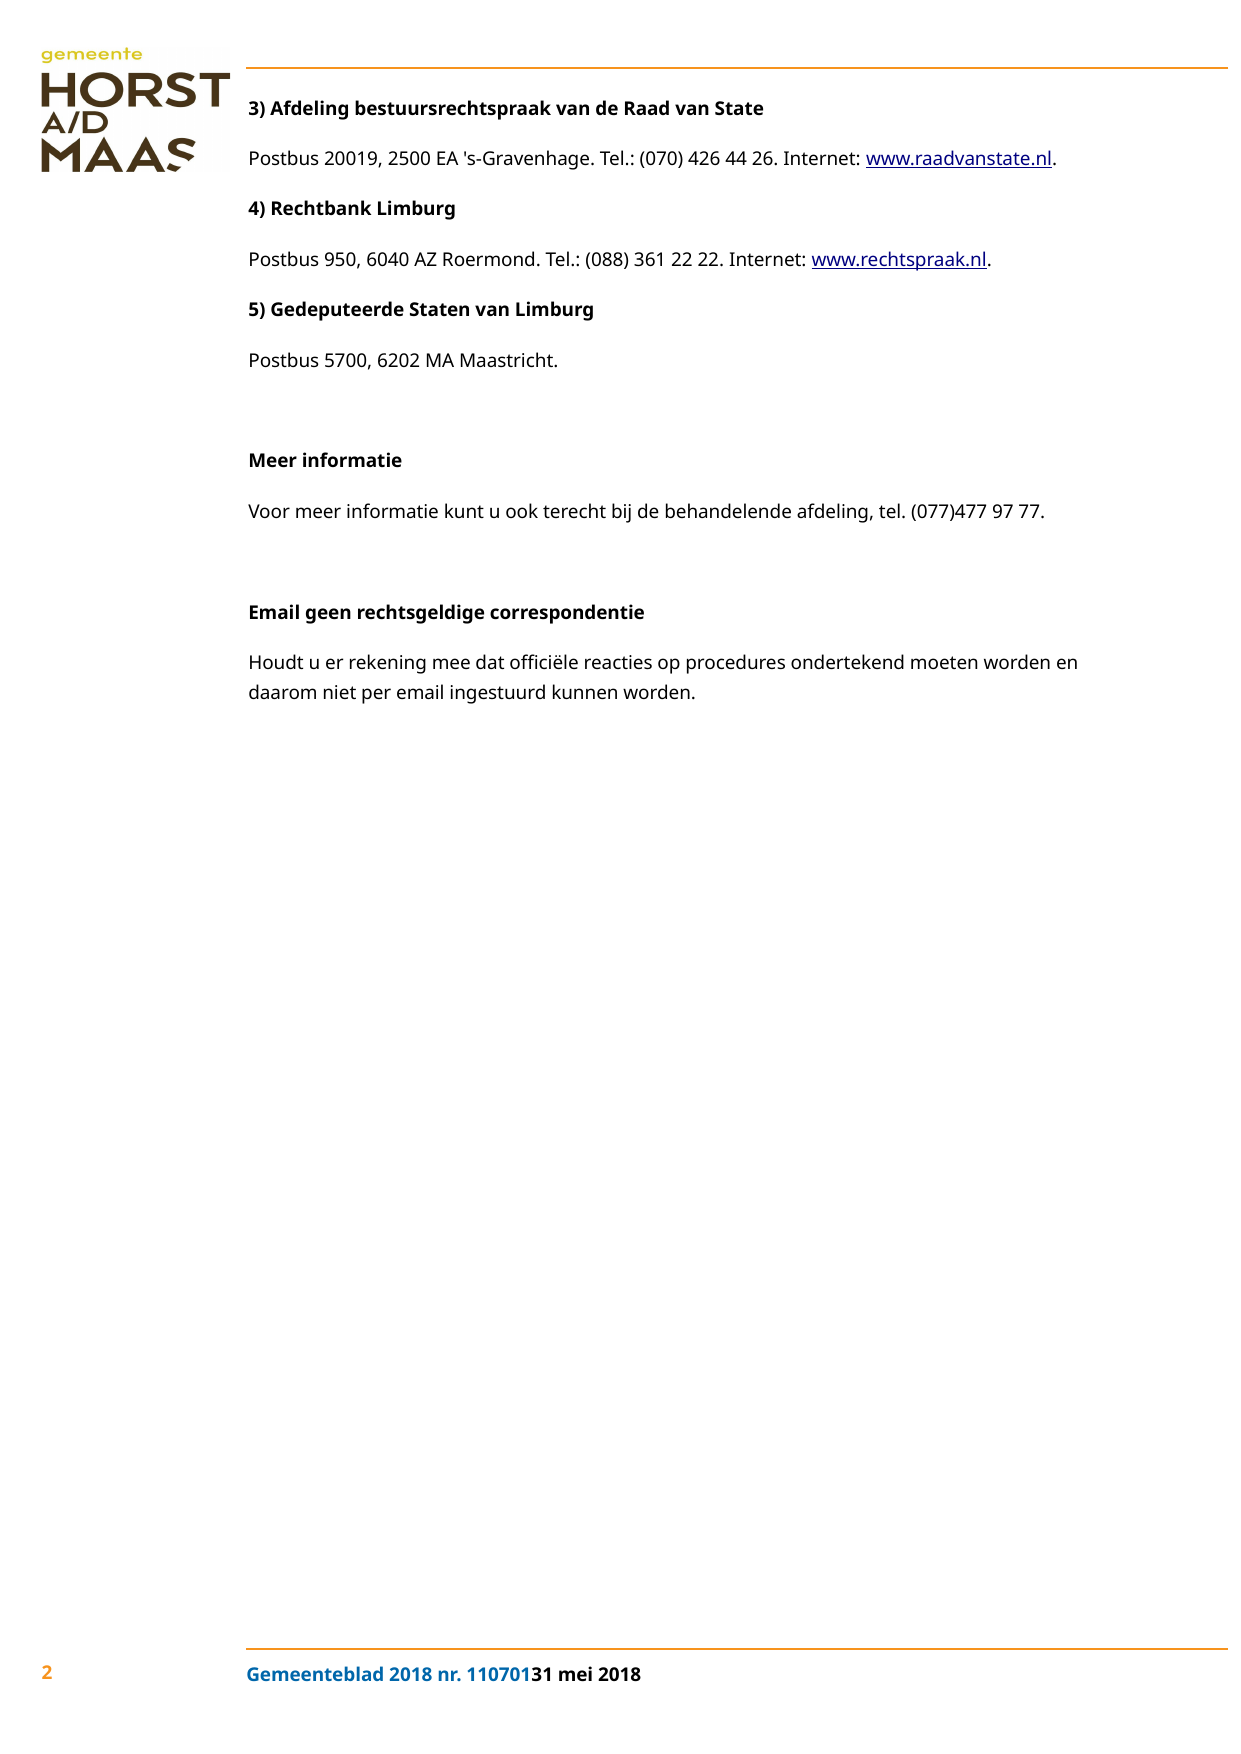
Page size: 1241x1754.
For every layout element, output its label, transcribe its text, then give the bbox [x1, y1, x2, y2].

text Postbus 950, 6040 AZ Roermond. Tel.: (088) 361 22 22. Internet: www.rechtspraak.nl. [248, 246, 1152, 272]
text Postbus 5700, 6202 MA Maastricht. [248, 347, 1152, 373]
text 4) Rechtbank Limburg [248, 196, 1152, 221]
text 5) Gedeputeerde Staten van Limburg [248, 296, 1152, 322]
text Meer informatie [248, 448, 1152, 473]
text Voor meer informatie kunt u ook terecht bij de behandelende afdeling, tel. (077)477 97 77. [248, 498, 1152, 524]
text 3) Afdeling bestuursrechtspraak van de Raad van State [248, 95, 1152, 121]
text Email geen rechtsgeldige correspondentie [248, 599, 1152, 625]
text Houdt u er rekening mee dat officiële reacties op procedures ondertekend moeten worden en daarom niet per email ingestuurd kunnen worden. [248, 649, 1152, 705]
text Postbus 20019, 2500 EA 's-Gravenhage. Tel.: (070) 426 44 26. Internet: www.raadvanstate.nl. [248, 145, 1152, 171]
picture [41, 47, 231, 172]
